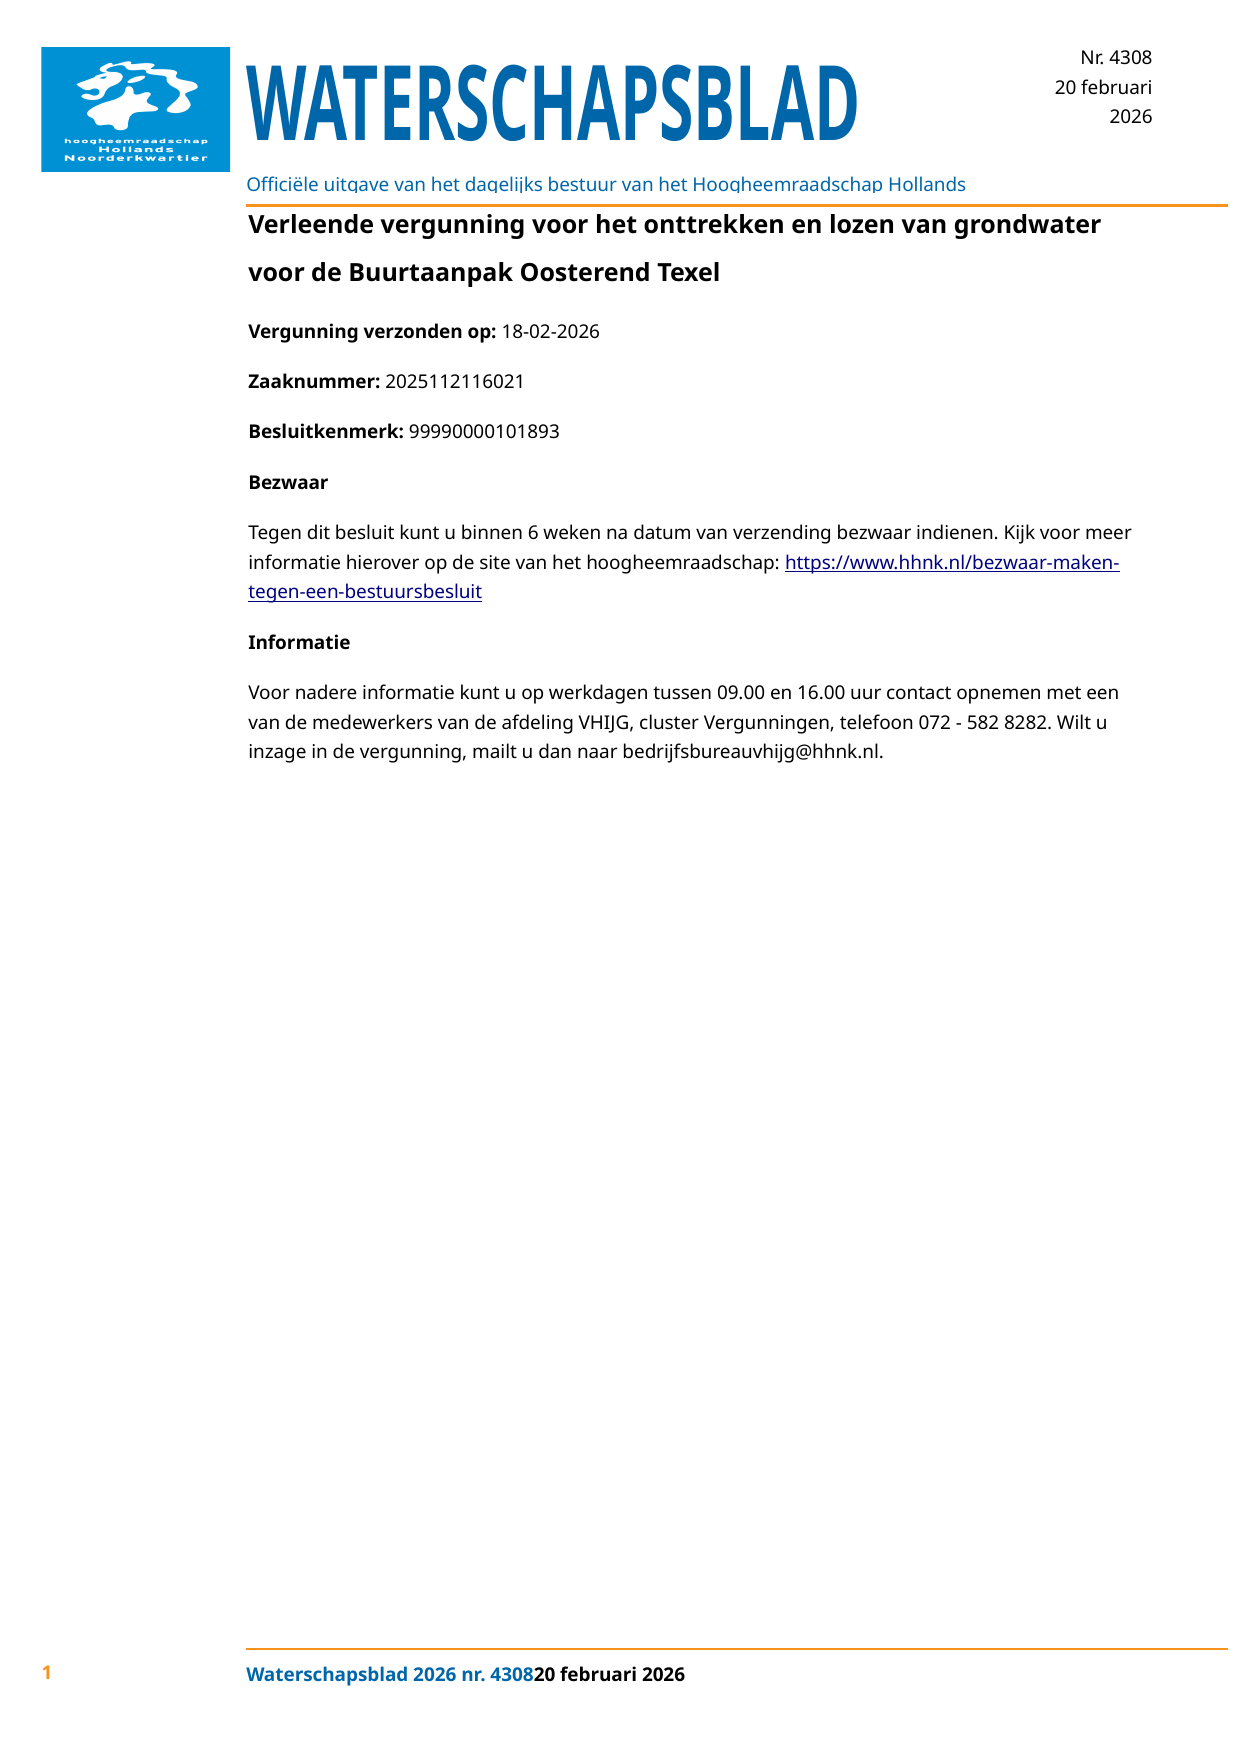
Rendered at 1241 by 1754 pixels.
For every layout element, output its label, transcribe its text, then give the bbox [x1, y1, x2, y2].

picture [118, 62, 197, 112]
text Zaaknummer: 2025112116021 [248, 368, 1152, 394]
picture [88, 87, 157, 130]
text Vergunning verzonden op: 18-02-2026 [248, 318, 1152, 344]
text Bezwaar [248, 469, 1152, 495]
text Verleende vergunning voor het onttrekken en lozen van grondwater voor de Buurtaanpak Oosterend Texel [248, 207, 1152, 288]
picture [78, 64, 122, 99]
picture [129, 76, 144, 82]
text Tegen dit besluit kunt u binnen 6 weken na datum van verzending bezwaar indienen. Kijk voor meer informatie hierover op de site van het hoogheemraadschap: https://www.hhnk.nl/bezwaar-maken-tegen-een-bestuursbesluit [248, 519, 1152, 604]
text Voor nadere informatie kunt u op werkdagen tussen 09.00 en 16.00 uur contact opnemen met een van de medewerkers van de afdeling VHIJG, cluster Vergunningen, telefoon 072 - 582 8282. Wilt u inzage in de vergunning, mailt u dan naar bedrijfsbureauvhijg@hhnk.nl. [248, 679, 1152, 764]
text Besluitkenmerk: 99990000101893 [248, 419, 1152, 444]
text Informatie [248, 629, 1152, 655]
